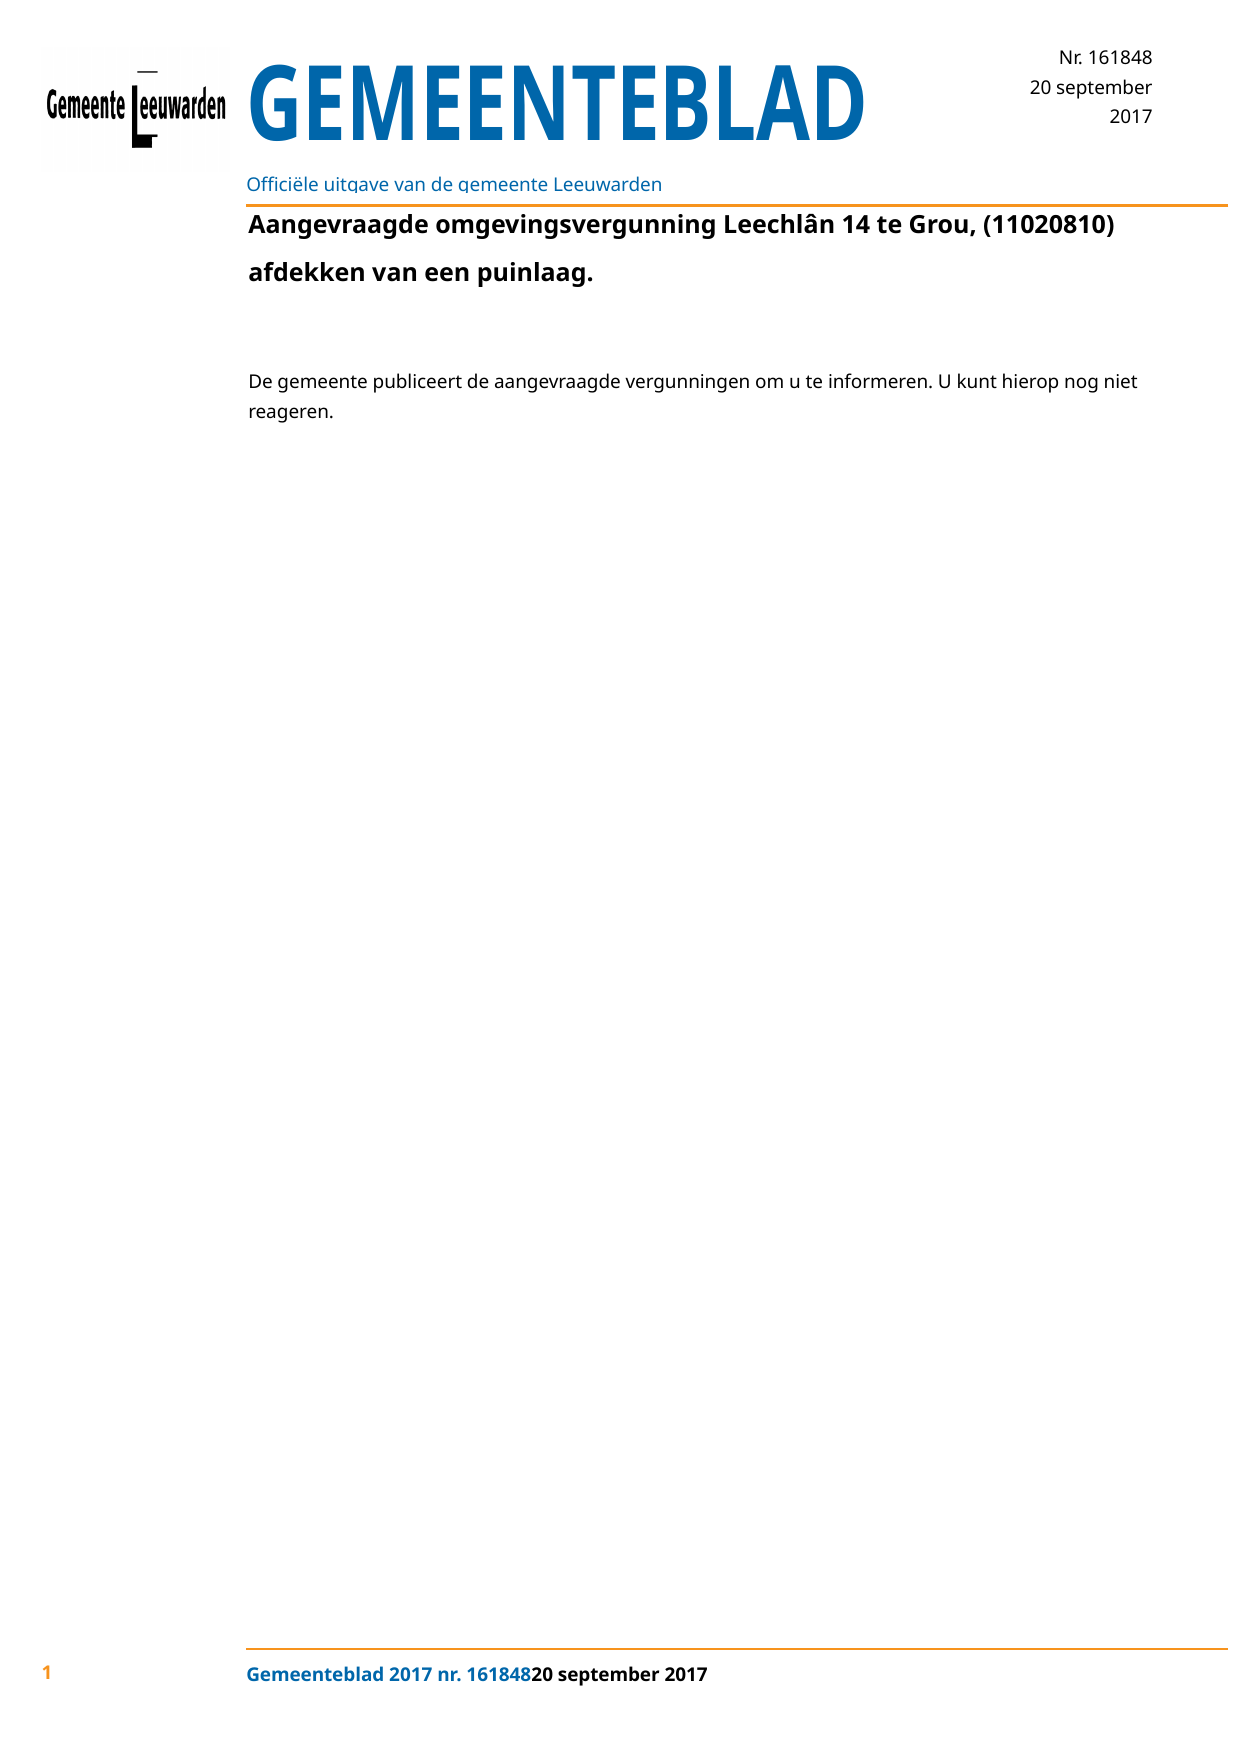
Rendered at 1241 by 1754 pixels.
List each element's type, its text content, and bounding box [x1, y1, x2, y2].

text Aangevraagde omgevingsvergunning Leechlân 14 te Grou, (11020810) afdekken van een puinlaag. [248, 207, 1152, 288]
text De gemeente publiceert de aangevraagde vergunningen om u te informeren. U kunt hierop nog niet reageren. [248, 368, 1152, 424]
picture [41, 47, 231, 172]
